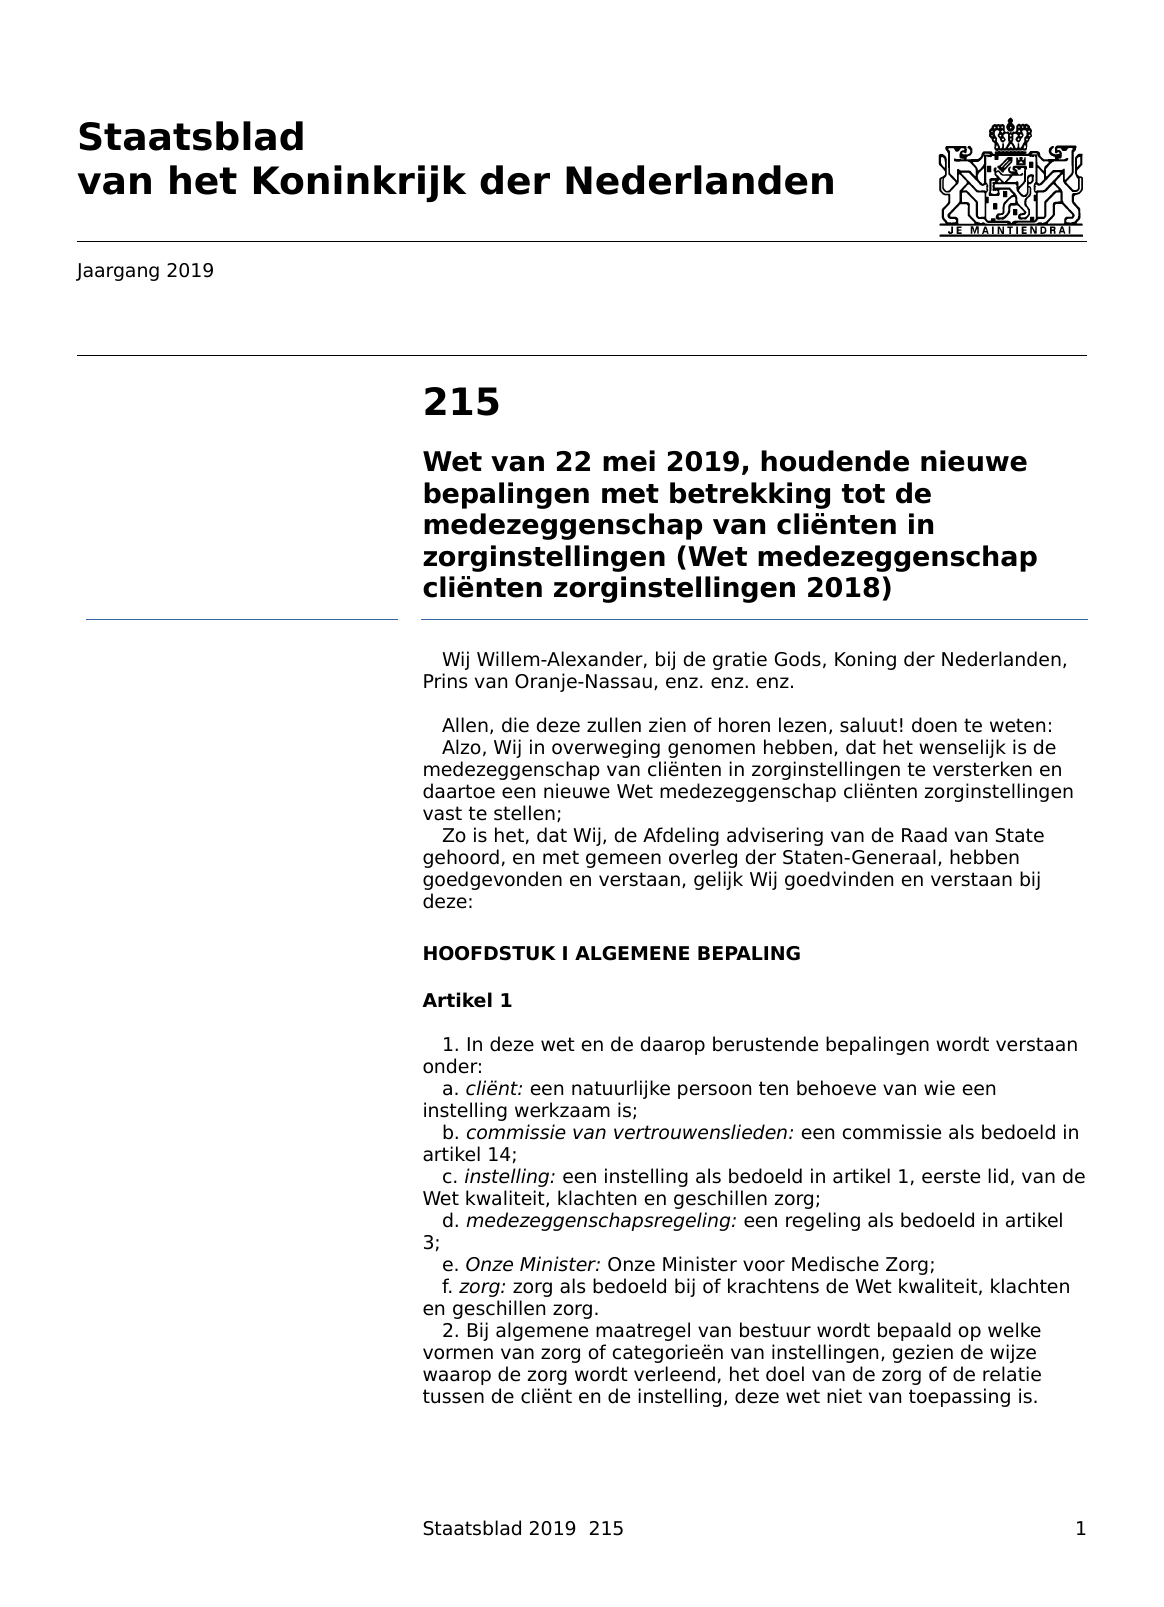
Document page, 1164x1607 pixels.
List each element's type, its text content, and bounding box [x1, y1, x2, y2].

text e. Onze Minister: Onze Minister voor Medische Zorg; [422, 1254, 1087, 1276]
text 1. In deze wet en de daarop berustende bepalingen wordt verstaan onder: [422, 1034, 1087, 1078]
subtitle 215 [422, 381, 1087, 424]
text Wet van 22 mei 2019, houdende nieuwe bepalingen met betrekking tot de medezeggenschap van cliënten in zorginstellingen (Wet medezeggenschap cliënten zorginstellingen 2018) [422, 447, 1087, 604]
text b. commissie van vertrouwenslieden: een commissie als bedoeld in artikel 14; [422, 1122, 1087, 1166]
text a. cliënt: een natuurlijke persoon ten behoeve van wie een instelling werkzaam is; [422, 1078, 1087, 1122]
text Alzo, Wij in overweging genomen hebben, dat het wenselijk is de medezeggenschap van cliënten in zorginstellingen te versterken en daartoe een nieuwe Wet medezeggenschap cliënten zorginstellingen vast te stellen; [422, 737, 1087, 825]
text Wij Willem-Alexander, bij de gratie Gods, Koning der Nederlanden, Prins van Oranje-Nassau, enz. enz. enz. [422, 649, 1087, 693]
text d. medezeggenschapsregeling: een regeling als bedoeld in artikel 3; [422, 1210, 1087, 1254]
table_cell Jaargang 2019 [77, 242, 1087, 355]
text 2. Bij algemene maatregel van bestuur wordt bepaald op welke vormen van zorg of categorieën van instellingen, gezien de wijze waarop de zorg wordt verleend, het doel van de zorg of de relatie tussen de cliënt en de instelling, deze wet niet van toepassing is. [422, 1319, 1087, 1407]
table_header Staatsblad van het Koninkrijk der Nederlanden [77, 100, 886, 241]
text c. instelling: een instelling als bedoeld in artikel 1, eerste lid, van de Wet kwaliteit, klachten en geschillen zorg; [422, 1166, 1087, 1210]
subtitle Artikel 1 [422, 990, 1087, 1012]
text Allen, die deze zullen zien of horen lezen, saluut! doen te weten: [422, 715, 1087, 737]
subtitle HOOFDSTUK I ALGEMENE BEPALING [422, 943, 1087, 965]
table_header [886, 100, 1087, 241]
text f. zorg: zorg als bedoeld bij of krachtens de Wet kwaliteit, klachten en geschillen zorg. [422, 1276, 1087, 1319]
picture [936, 115, 1087, 240]
text Zo is het, dat Wij, de Afdeling advisering van de Raad van State gehoord, en met gemeen overleg der Staten-Generaal, hebben goedgevonden en verstaan, gelijk Wij goedvinden en verstaan bij deze: [422, 825, 1087, 913]
